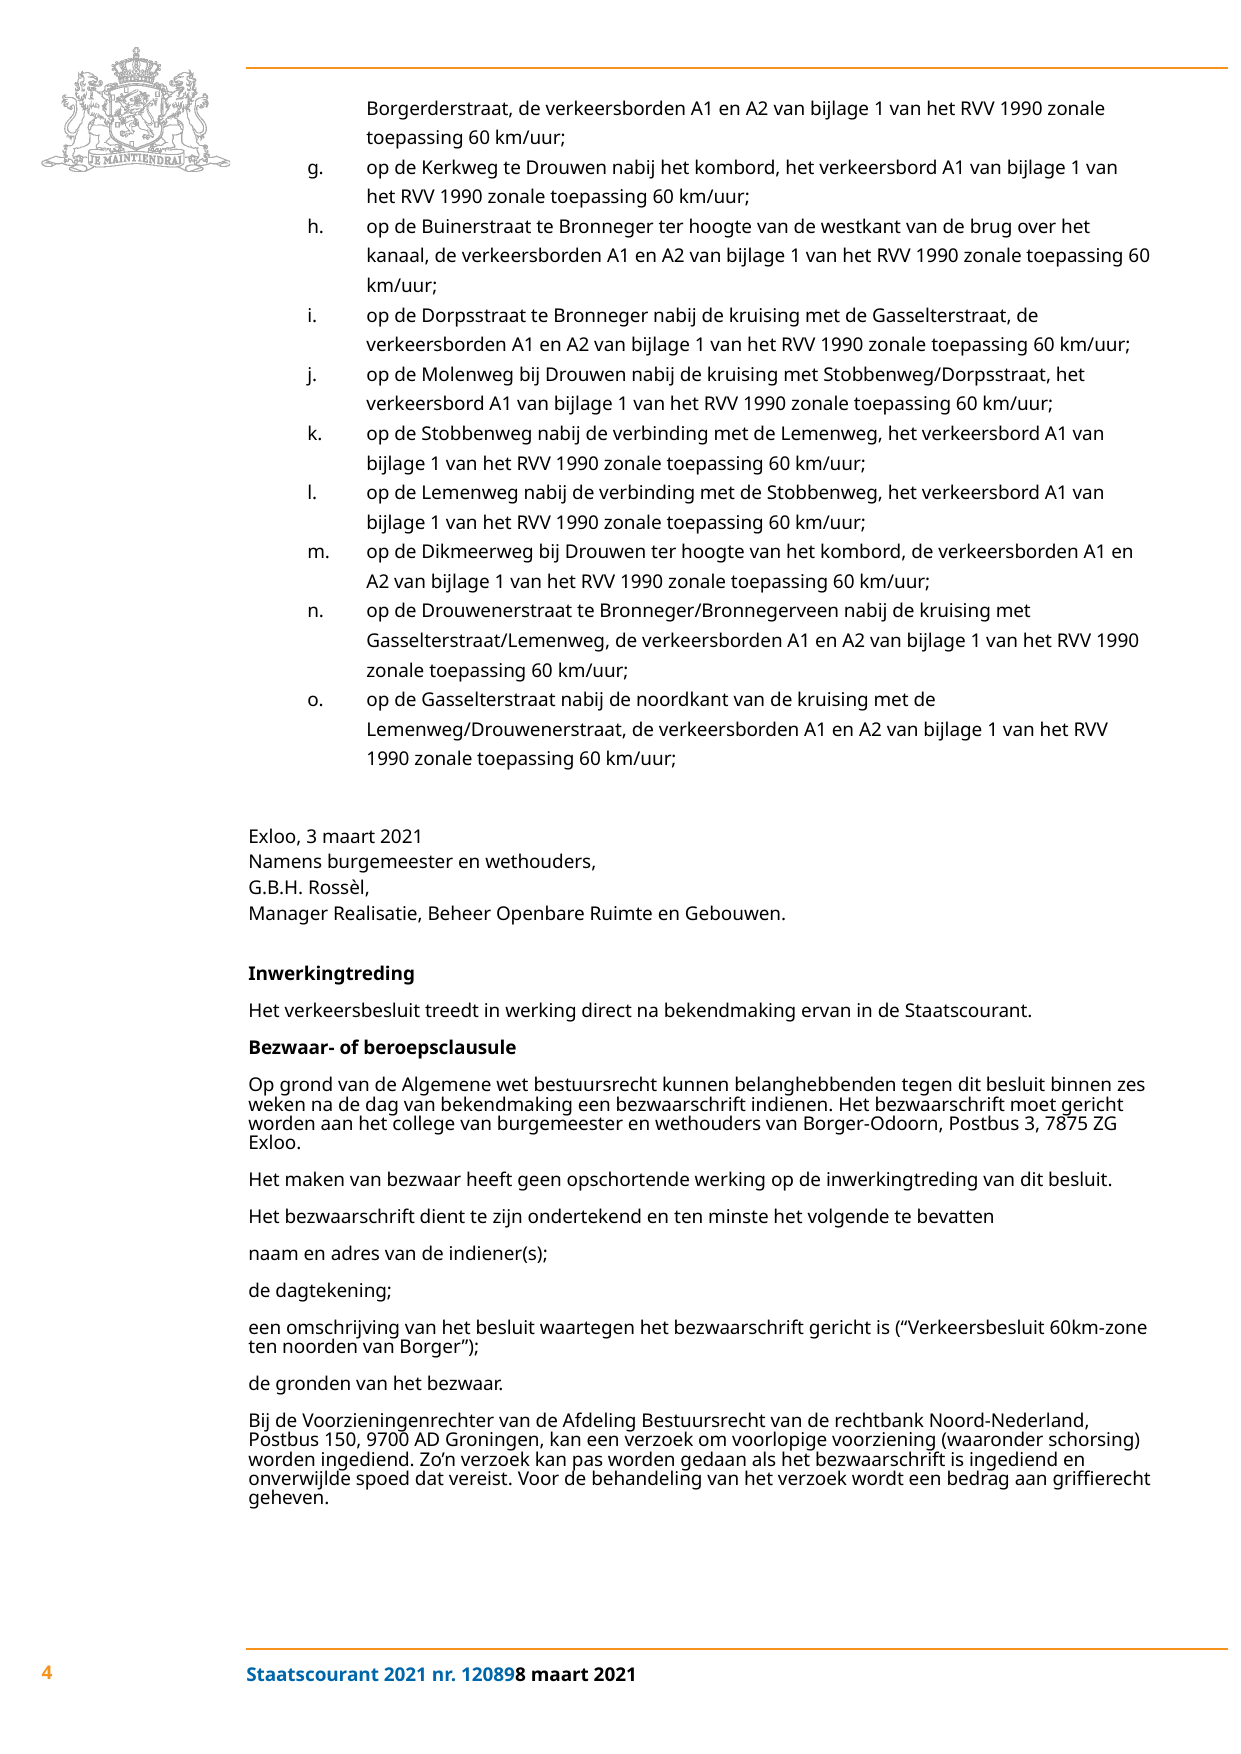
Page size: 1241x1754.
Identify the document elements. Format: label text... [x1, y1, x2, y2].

list op de Gasselterstraat nabij de noordkant van de kruising met de Lemenweg/Drouwenerstraat, de verkeersborden A1 en A2 van bijlage 1 van het RVV 1990 zonale toepassing 60 km/uur; [307, 686, 1152, 771]
list op de Stobbenweg nabij de verbinding met de Lemenweg, het verkeersbord A1 van bijlage 1 van het RVV 1990 zonale toepassing 60 km/uur; [307, 420, 1152, 476]
text Het bezwaarschrift dient te zijn ondertekend en ten minste het volgende te bevatten [248, 1208, 1152, 1227]
text G.B.H. Rossèl, [248, 874, 1152, 900]
text Manager Realisatie, Beheer Openbare Ruimte en Gebouwen. [248, 900, 1152, 926]
text een omschrijving van het besluit waartegen het bezwaarschrift gericht is (“Verkeersbesluit 60km-zone ten noorden van Borger”); [248, 1319, 1152, 1357]
text Bij de Voorzieningenrechter van de Afdeling Bestuursrecht van de rechtbank Noord-Nederland, Postbus 150, 9700 AD Groningen, kan een verzoek om voorlopige voorziening (waaronder schorsing) worden ingediend. Zo’n verzoek kan pas worden gedaan als het bezwaarschrift is ingediend en onverwijlde spoed dat vereist. Voor de behandeling van het verzoek wordt een bedrag aan griffierecht geheven. [248, 1412, 1152, 1508]
text Op grond van de Algemene wet bestuursrecht kunnen belanghebbenden tegen dit besluit binnen zes weken na de dag van bekendmaking een bezwaarschrift indienen. Het bezwaarschrift moet gericht worden aan het college van burgemeester en wethouders van Borger-Odoorn, Postbus 3, 7875 ZG Exloo. [248, 1076, 1152, 1153]
picture [41, 47, 231, 172]
text Het verkeersbesluit treedt in werking direct na bekendmaking ervan in de Staatscourant. [248, 1002, 1152, 1022]
text Inwerkingtreding [248, 965, 1152, 984]
list op de Lemenweg nabij de verbinding met de Stobbenweg, het verkeersbord A1 van bijlage 1 van het RVV 1990 zonale toepassing 60 km/uur; [307, 479, 1152, 535]
list Borgerderstraat, de verkeersborden A1 en A2 van bijlage 1 van het RVV 1990 zonale toepassing 60 km/uur; [307, 95, 1152, 150]
text naam en adres van de indiener(s); [248, 1245, 1152, 1264]
text Bezwaar- of beroepsclausule [248, 1039, 1152, 1058]
text Exloo, 3 maart 2021 [248, 823, 1152, 849]
list op de Kerkweg te Drouwen nabij het kombord, het verkeersbord A1 van bijlage 1 van het RVV 1990 zonale toepassing 60 km/uur; [307, 154, 1152, 209]
text Namens burgemeester en wethouders, [248, 849, 1152, 874]
list op de Molenweg bij Drouwen nabij de kruising met Stobbenweg/Dorpsstraat, het verkeersbord A1 van bijlage 1 van het RVV 1990 zonale toepassing 60 km/uur; [307, 361, 1152, 416]
text de dagtekening; [248, 1282, 1152, 1301]
list op de Drouwenerstraat te Bronneger/Bronnegerveen nabij de kruising met Gasselterstraat/Lemenweg, de verkeersborden A1 en A2 van bijlage 1 van het RVV 1990 zonale toepassing 60 km/uur; [307, 598, 1152, 683]
list op de Dorpsstraat te Bronneger nabij de kruising met de Gasselterstraat, de verkeersborden A1 en A2 van bijlage 1 van het RVV 1990 zonale toepassing 60 km/uur; [307, 302, 1152, 357]
text Het maken van bezwaar heeft geen opschortende werking op de inwerkingtreding van dit besluit. [248, 1171, 1152, 1190]
text de gronden van het bezwaar. [248, 1375, 1152, 1394]
list op de Buinerstraat te Bronneger ter hoogte van de westkant van de brug over het kanaal, de verkeersborden A1 en A2 van bijlage 1 van het RVV 1990 zonale toepassing 60 km/uur; [307, 213, 1152, 298]
list op de Dikmeerweg bij Drouwen ter hoogte van het kombord, de verkeersborden A1 en A2 van bijlage 1 van het RVV 1990 zonale toepassing 60 km/uur; [307, 538, 1152, 594]
